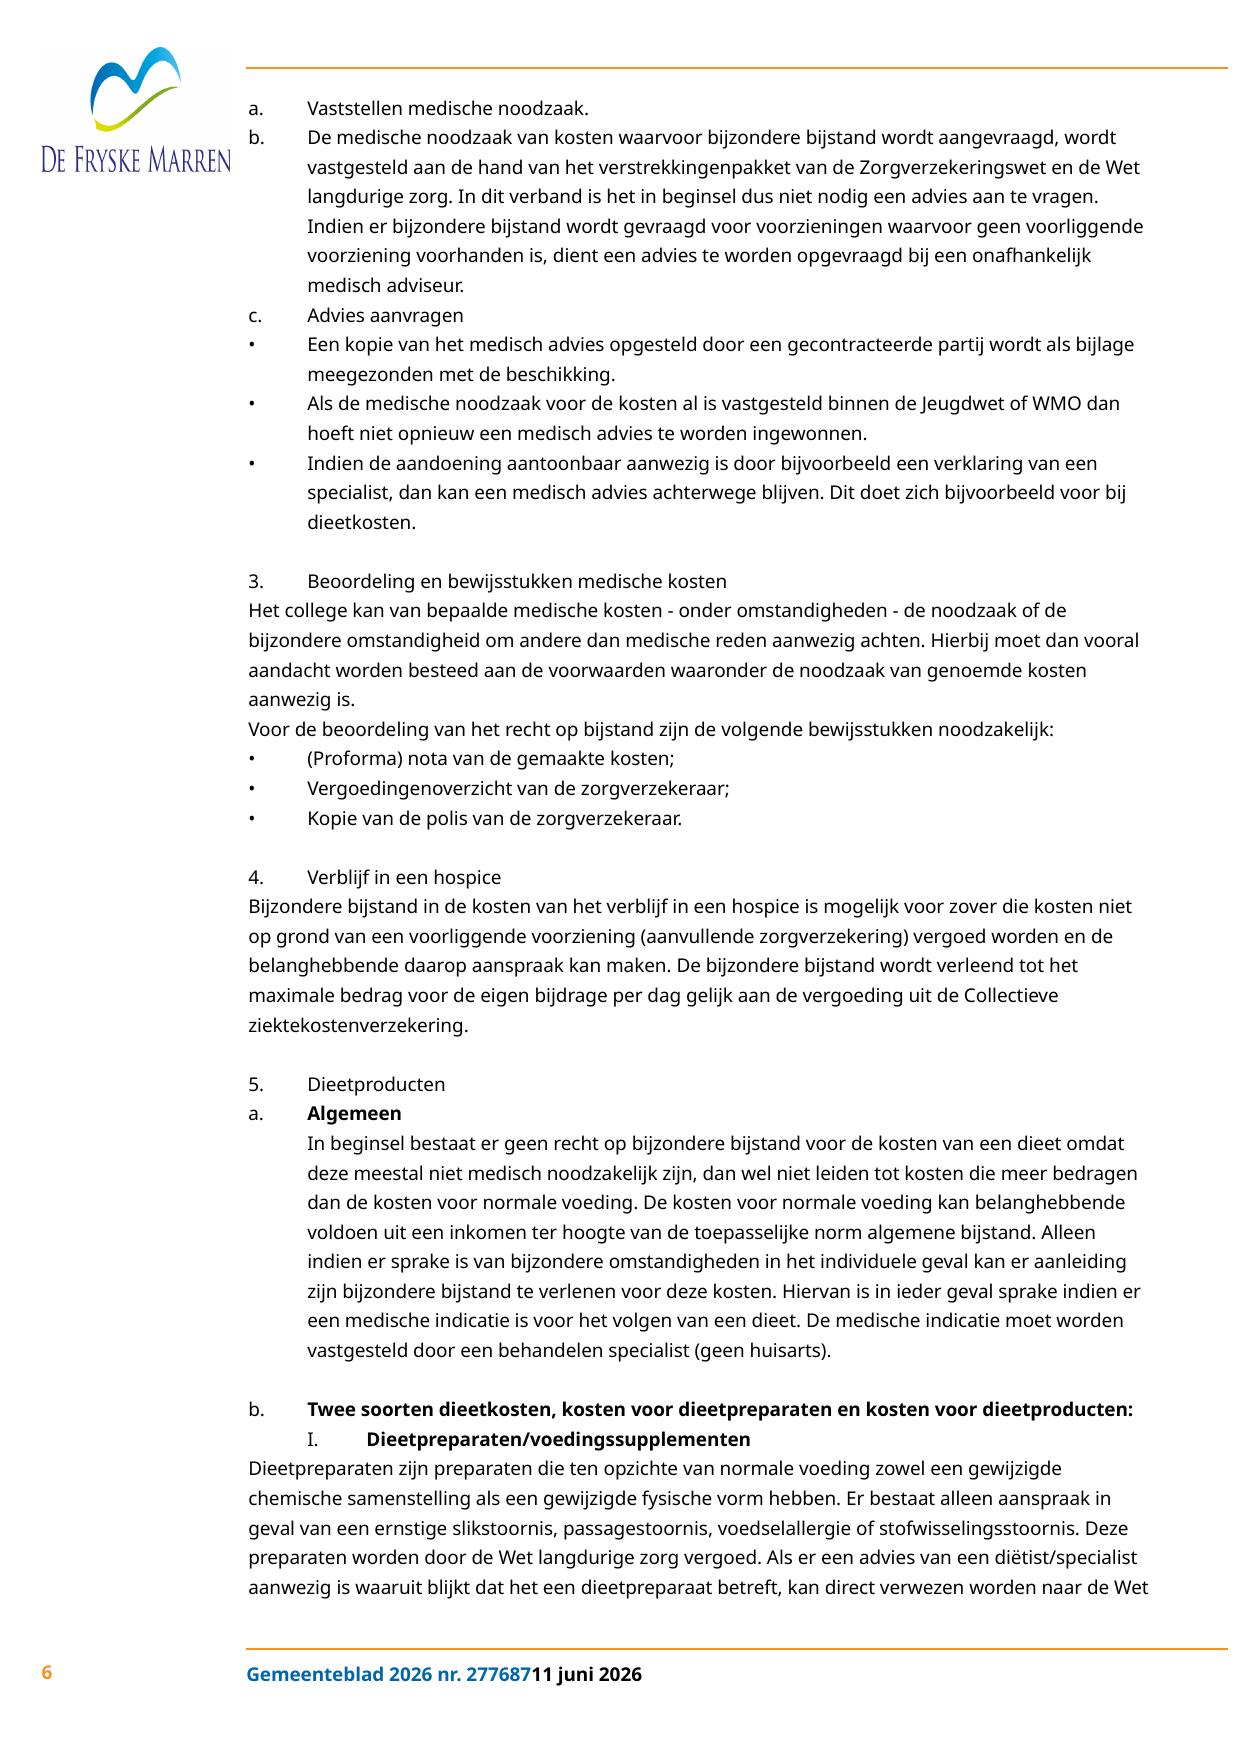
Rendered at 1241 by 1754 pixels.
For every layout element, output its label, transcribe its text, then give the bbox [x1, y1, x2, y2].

list Kopie van de polis van de zorgverzekeraar. [248, 805, 1152, 831]
list (Proforma) nota van de gemaakte kosten; [248, 746, 1152, 771]
text Het college kan van bepaalde medische kosten - onder omstandigheden - de noodzaak of de bijzondere omstandigheid om andere dan medische reden aanwezig achten. Hierbij moet dan vooral aandacht worden besteed aan de voorwaarden waaronder de noodzaak van genoemde kosten aanwezig is. [248, 598, 1152, 712]
list Indien de aandoening aantoonbaar aanwezig is door bijvoorbeeld een verklaring van een specialist, dan kan een medisch advies achterwege blijven. Dit doet zich bijvoorbeeld voor bij dieetkosten. [248, 450, 1152, 535]
list In beginsel bestaat er geen recht op bijzondere bijstand voor de kosten van een dieet omdat deze meestal niet medisch noodzakelijk zijn, dan wel niet leiden tot kosten die meer bedragen dan de kosten voor normale voeding. De kosten voor normale voeding kan belanghebbende voldoen uit een inkomen ter hoogte van de toepasselijke norm algemene bijstand. Alleen indien er sprake is van bijzondere omstandigheden in het individuele geval kan er aanleiding zijn bijzondere bijstand te verlenen voor deze kosten. Hiervan is in ieder geval sprake indien er een medische indicatie is voor het volgen van een dieet. De medische indicatie moet worden vastgesteld door een behandelen specialist (geen huisarts). [248, 1130, 1152, 1363]
list Twee soorten dieetkosten, kosten voor dieetpreparaten en kosten voor dieetproducten: [248, 1396, 1152, 1422]
text Dieetpreparaten zijn preparaten die ten opzichte van normale voeding zowel een gewijzigde chemische samenstelling als een gewijzigde fysische vorm hebben. Er bestaat alleen aanspraak in geval van een ernstige slikstoornis, passagestoornis, voedselallergie of stofwisselingsstoornis. Deze preparaten worden door de Wet langdurige zorg vergoed. Als er een advies van een diëtist/specialist aanwezig is waaruit blijkt dat het een dieetpreparaat betreft, kan direct verwezen worden naar de Wet [248, 1456, 1152, 1600]
list Dieetproducten [248, 1071, 1152, 1097]
list Vergoedingenoverzicht van de zorgverzekeraar; [248, 775, 1152, 801]
text Voor de beoordeling van het recht op bijstand zijn de volgende bewijsstukken noodzakelijk: [248, 716, 1152, 742]
list De medische noodzaak van kosten waarvoor bijzondere bijstand wordt aangevraagd, wordt vastgesteld aan de hand van het verstrekkingenpakket van de Zorgverzekeringswet en de Wet langdurige zorg. In dit verband is het in beginsel dus niet nodig een advies aan te vragen. Indien er bijzondere bijstand wordt gevraagd voor voorzieningen waarvoor geen voorliggende voorziening voorhanden is, dient een advies te worden opgevraagd bij een onafhankelijk medisch adviseur. [248, 124, 1152, 298]
list Dieetpreparaten/voedingssupplementen [307, 1426, 1152, 1452]
list Als de medische noodzaak voor de kosten al is vastgesteld binnen de Jeugdwet of WMO dan hoeft niet opnieuw een medisch advies te worden ingewonnen. [248, 391, 1152, 446]
list Advies aanvragen [248, 302, 1152, 328]
list Een kopie van het medisch advies opgesteld door een gecontracteerde partij wordt als bijlage meegezonden met de beschikking. [248, 331, 1152, 387]
picture [41, 47, 231, 172]
list Algemeen [248, 1101, 1152, 1126]
text Bijzondere bijstand in de kosten van het verblijf in een hospice is mogelijk voor zover die kosten niet op grond van een voorliggende voorziening (aanvullende zorgverzekering) vergoed worden en de belanghebbende daarop aanspraak kan maken. De bijzondere bijstand wordt verleend tot het maximale bedrag voor de eigen bijdrage per dag gelijk aan de vergoeding uit de Collectieve ziektekostenverzekering. [248, 893, 1152, 1038]
list Vaststellen medische noodzaak. [248, 95, 1152, 121]
list Verblijf in een hospice [248, 864, 1152, 890]
list Beoordeling en bewijsstukken medische kosten [248, 568, 1152, 594]
